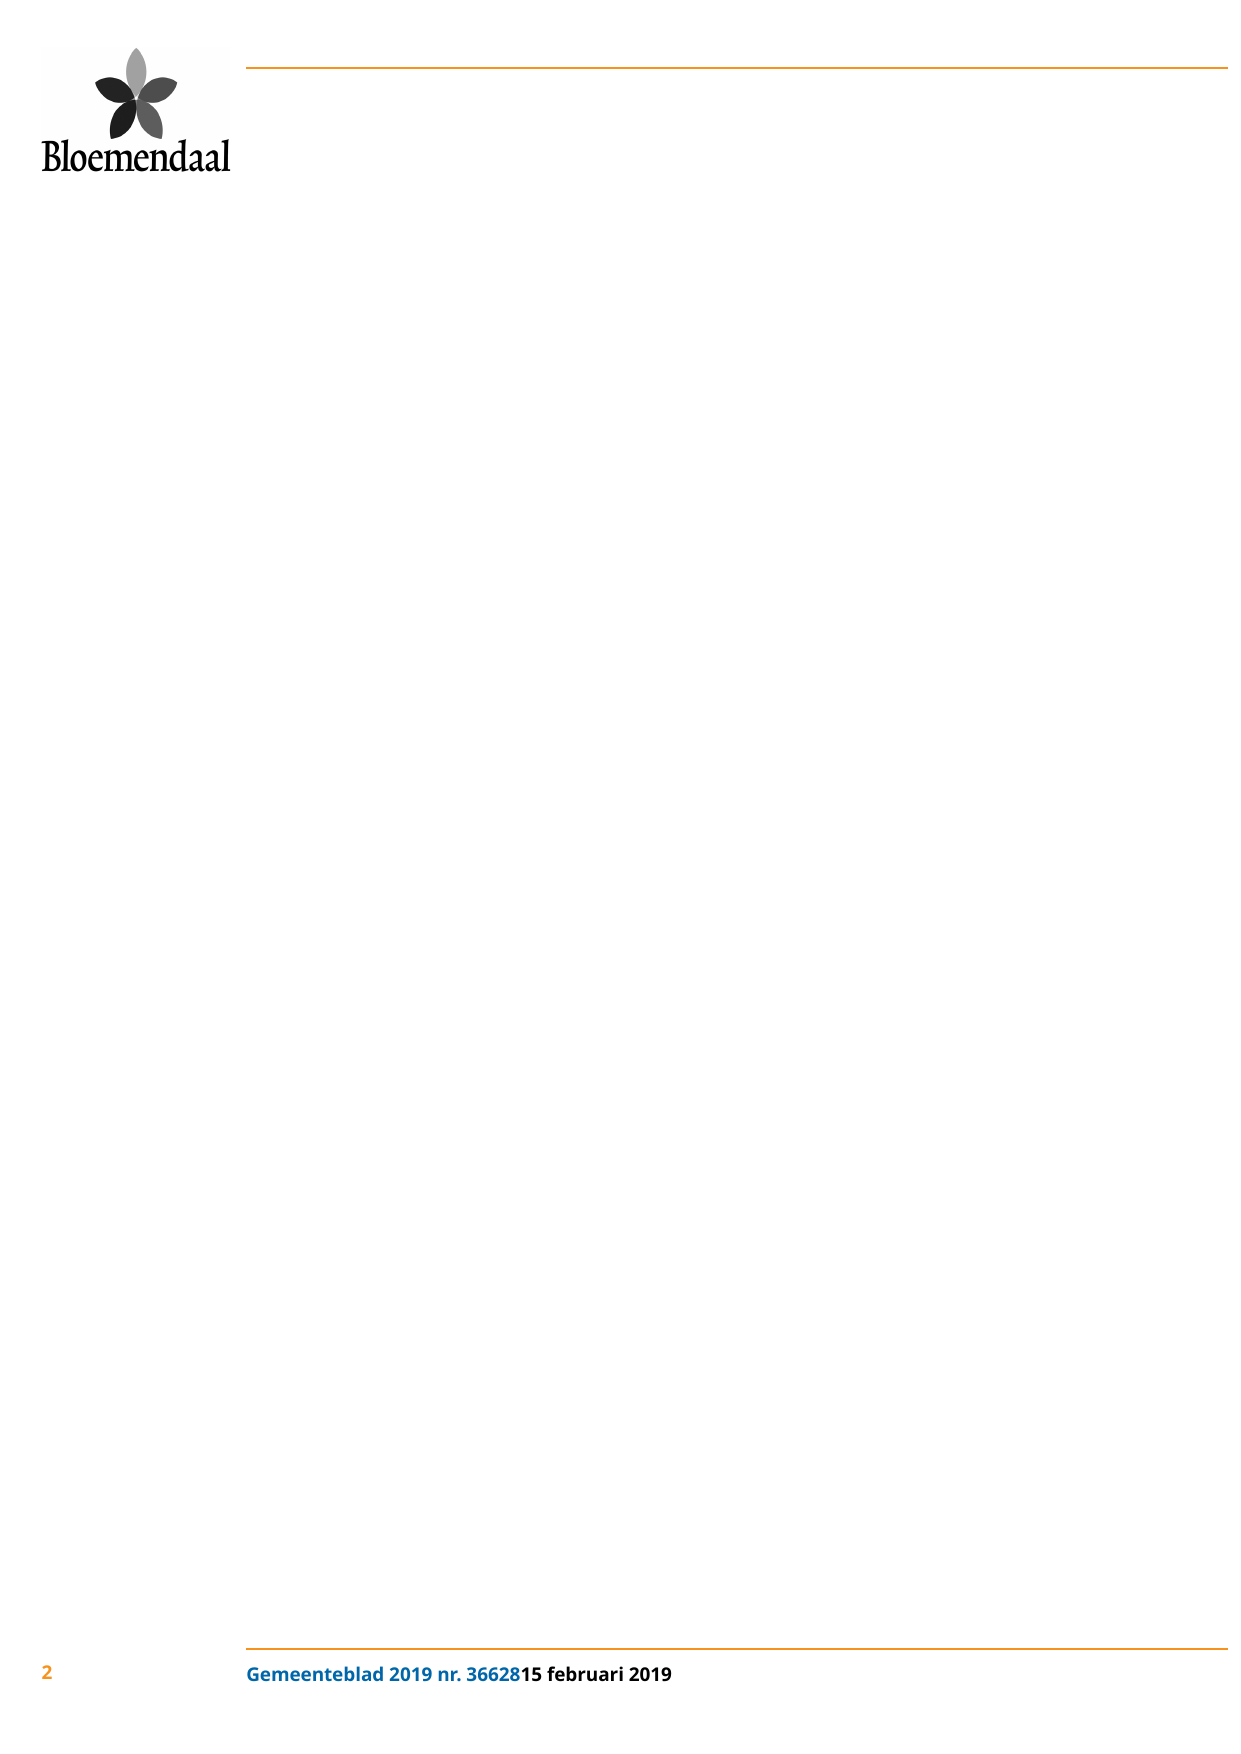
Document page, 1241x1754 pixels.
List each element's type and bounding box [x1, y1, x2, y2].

picture [41, 47, 231, 172]
